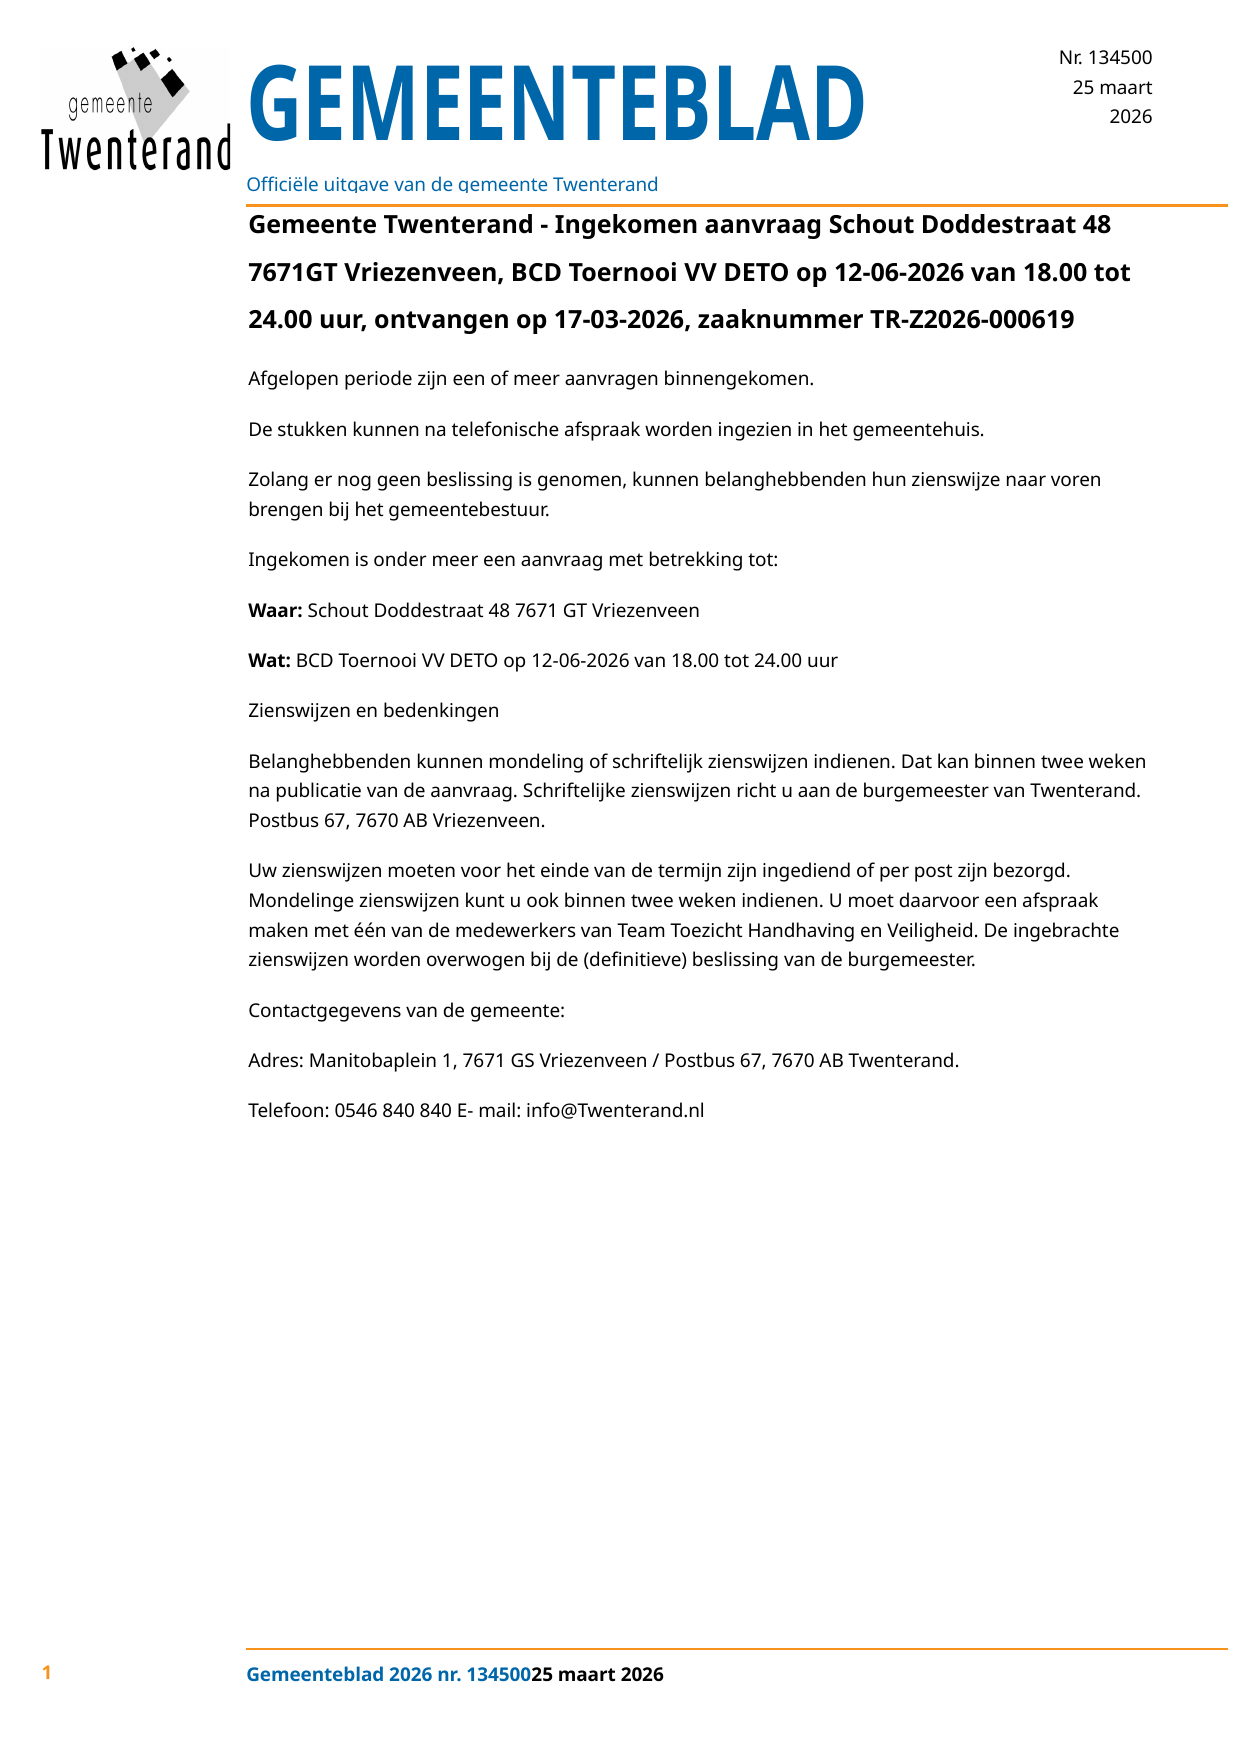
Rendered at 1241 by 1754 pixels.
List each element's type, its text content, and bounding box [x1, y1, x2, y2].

text Zolang er nog geen beslissing is genomen, kunnen belanghebbenden hun zienswijze naar voren brengen bij het gemeentebestuur. [248, 466, 1152, 522]
text Belanghebbenden kunnen mondeling of schriftelijk zienswijzen indienen. Dat kan binnen twee weken na publicatie van de aanvraag. Schriftelijke zienswijzen richt u aan de burgemeester van Twenterand. Postbus 67, 7670 AB Vriezenveen. [248, 748, 1152, 833]
text De stukken kunnen na telefonische afspraak worden ingezien in het gemeentehuis. [248, 416, 1152, 442]
text Afgelopen periode zijn een of meer aanvragen binnengekomen. [248, 366, 1152, 391]
text Gemeente Twenterand - Ingekomen aanvraag Schout Doddestraat 48 7671GT Vriezenveen, BCD Toernooi VV DETO op 12-06-2026 van 18.00 tot 24.00 uur, ontvangen op 17-03-2026, zaaknummer TR-Z2026-000619 [248, 207, 1152, 336]
text Zienswijzen en bedenkingen [248, 698, 1152, 723]
text Adres: Manitobaplein 1, 7671 GS Vriezenveen / Postbus 67, 7670 AB Twenterand. [248, 1047, 1152, 1073]
text Contactgegevens van de gemeente: [248, 997, 1152, 1022]
text Uw zienswijzen moeten voor het einde van de termijn zijn ingediend of per post zijn bezorgd. Mondelinge zienswijzen kunt u ook binnen twee weken indienen. U moet daarvoor een afspraak maken met één van de medewerkers van Team Toezicht Handhaving en Veiligheid. De ingebrachte zienswijzen worden overwogen bij de (definitieve) beslissing van de burgemeester. [248, 858, 1152, 972]
text Telefoon: 0546 840 840 E- mail: info@Twenterand.nl [248, 1098, 1152, 1123]
picture [41, 47, 231, 172]
text Wat: BCD Toernooi VV DETO op 12-06-2026 van 18.00 tot 24.00 uur [248, 647, 1152, 673]
text Waar: Schout Doddestraat 48 7671 GT Vriezenveen [248, 597, 1152, 622]
text Ingekomen is onder meer een aanvraag met betrekking tot: [248, 546, 1152, 572]
